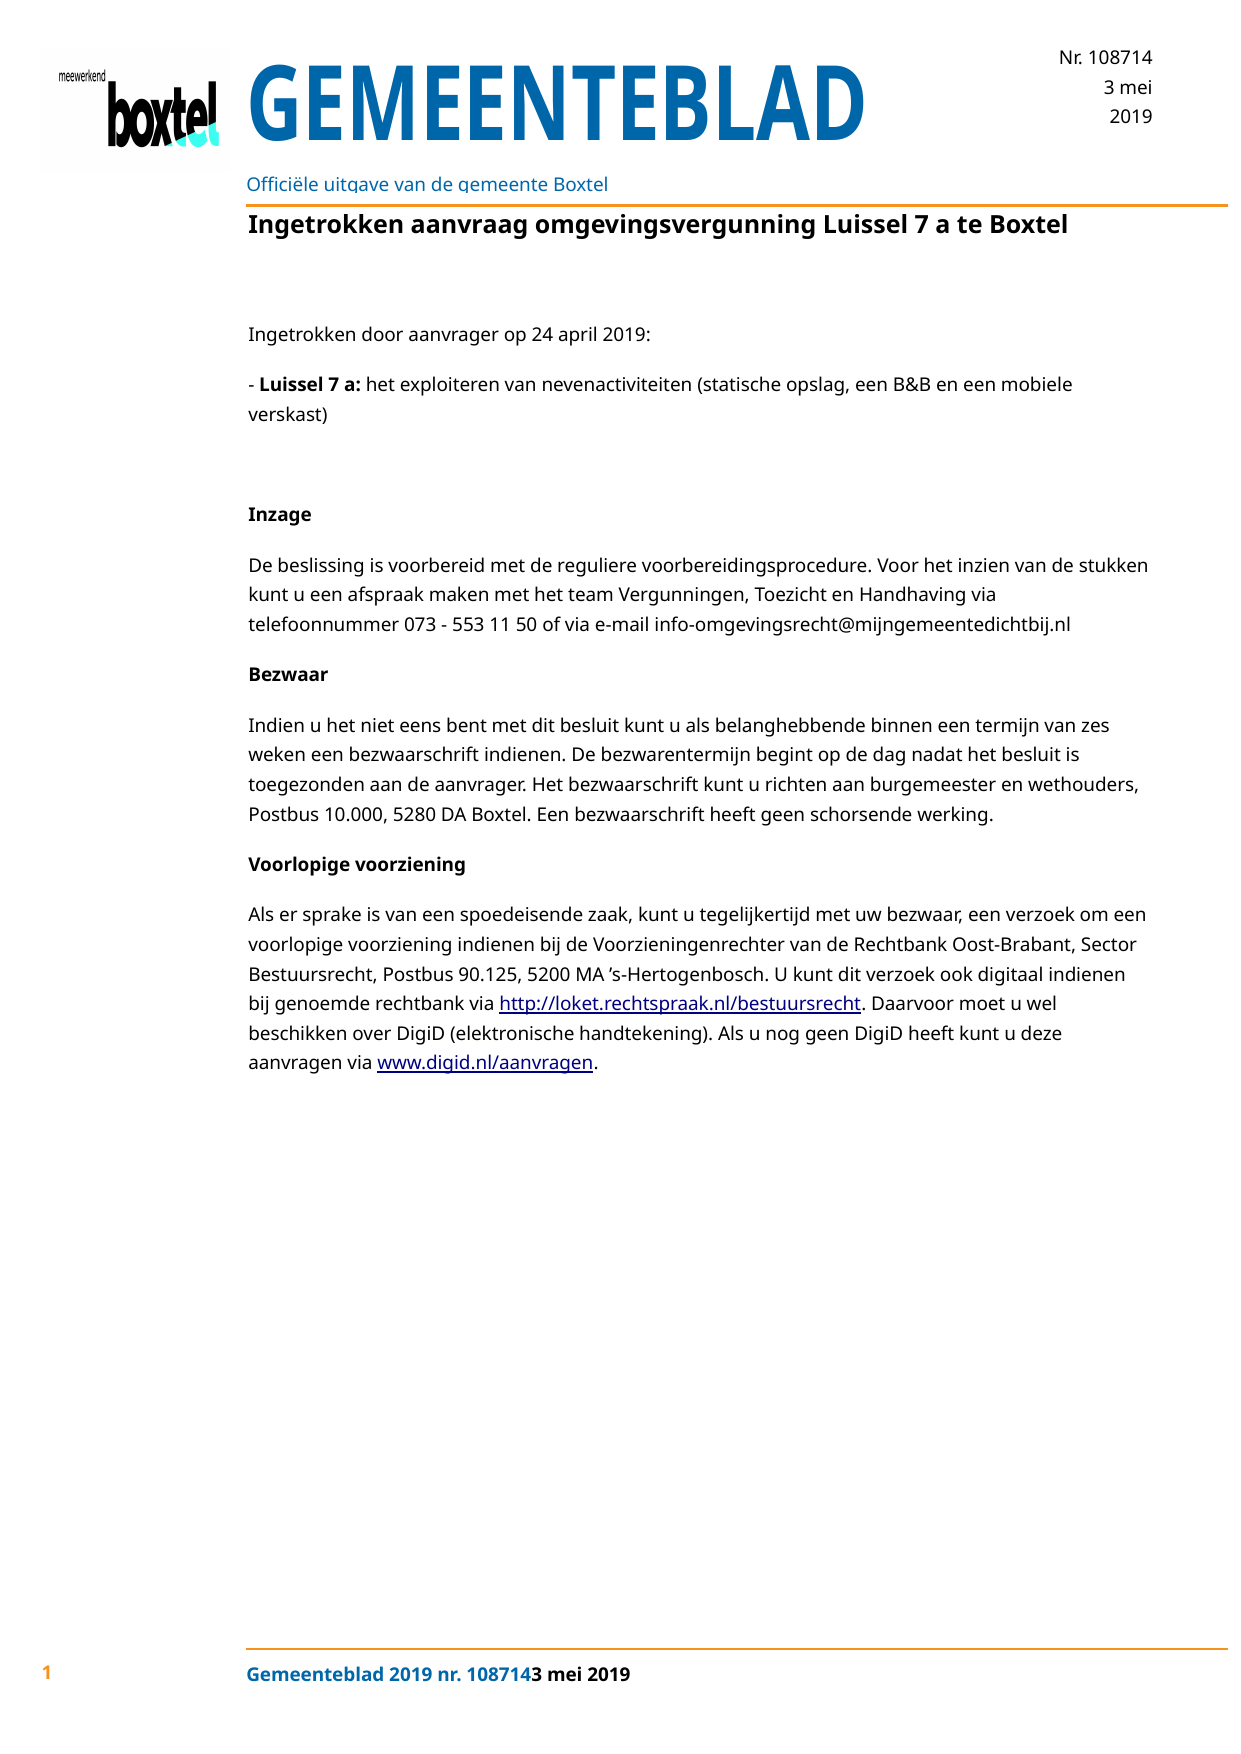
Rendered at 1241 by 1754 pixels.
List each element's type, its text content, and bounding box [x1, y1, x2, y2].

text Indien u het niet eens bent met dit besluit kunt u als belanghebbende binnen een termijn van zes weken een bezwaarschrift indienen. De bezwarentermijn begint op de dag nadat het besluit is toegezonden aan de aanvrager. Het bezwaarschrift kunt u richten aan burgemeester en wethouders, Postbus 10.000, 5280 DA Boxtel. Een bezwaarschrift heeft geen schorsende werking. [248, 712, 1152, 826]
text Voorlopige voorziening [248, 851, 1152, 877]
text - Luissel 7 a: het exploiteren van nevenactiviteiten (statische opslag, een B&B en een mobiele verskast) [248, 371, 1152, 426]
text Bezwaar [248, 662, 1152, 687]
text Als er sprake is van een spoedeisende zaak, kunt u tegelijkertijd met uw bezwaar, een verzoek om een voorlopige voorziening indienen bij de Voorzieningenrechter van de Rechtbank Oost-Brabant, Sector Bestuursrecht, Postbus 90.125, 5200 MA ’s-Hertogenbosch. U kunt dit verzoek ook digitaal indienen bij genoemde rechtbank via http://loket.rechtspraak.nl/bestuursrecht. Daarvoor moet u wel beschikken over DigiD (elektronische handtekening). Als u nog geen DigiD heeft kunt u deze aanvragen via www.digid.nl/aanvragen. [248, 902, 1152, 1075]
picture [41, 47, 231, 172]
text Inzage [248, 502, 1152, 527]
text Ingetrokken aanvraag omgevingsvergunning Luissel 7 a te Boxtel [248, 207, 1152, 241]
text De beslissing is voorbereid met de reguliere voorbereidingsprocedure. Voor het inzien van de stukken kunt u een afspraak maken met het team Vergunningen, Toezicht en Handhaving via telefoonnummer 073 - 553 11 50 of via e-mail info-omgevingsrecht@mijngemeentedichtbij.nl [248, 552, 1152, 637]
text Ingetrokken door aanvrager op 24 april 2019: [248, 321, 1152, 346]
